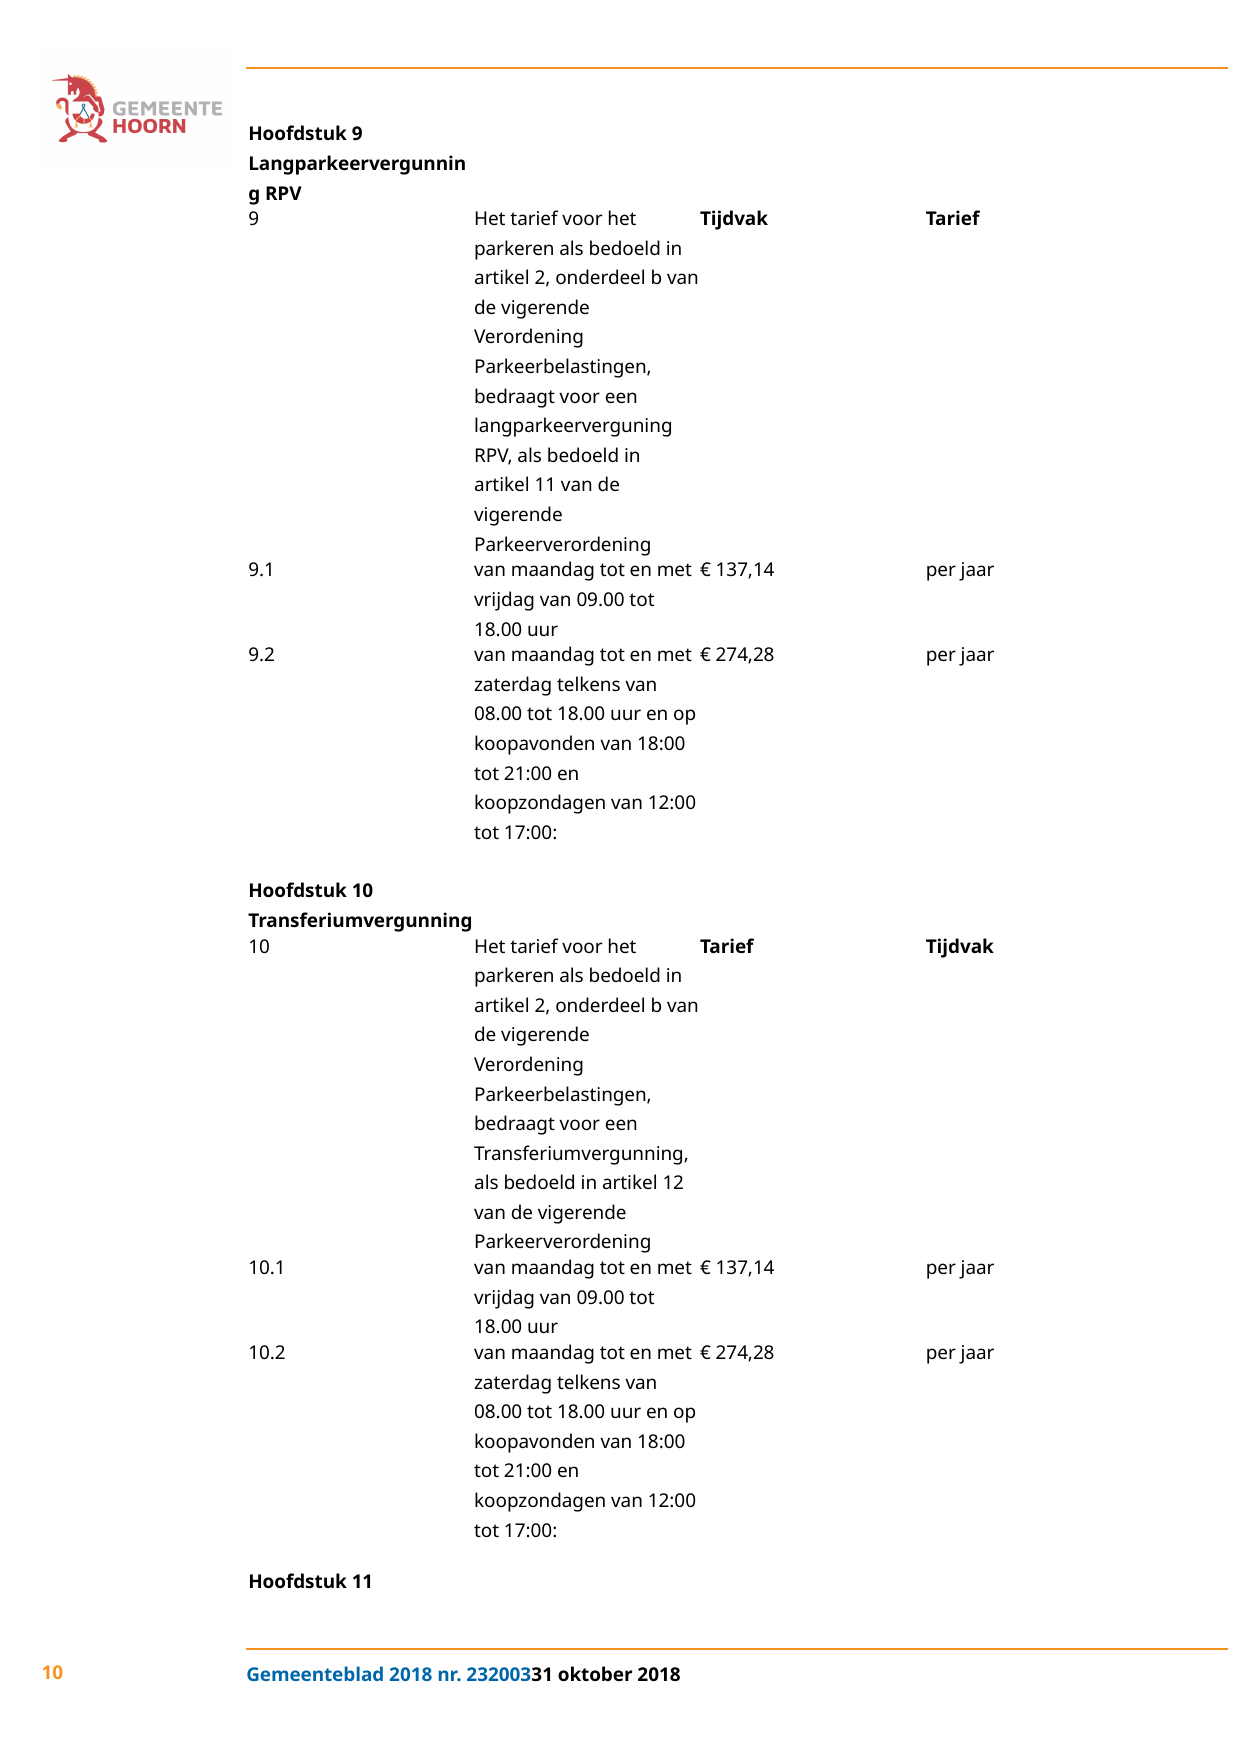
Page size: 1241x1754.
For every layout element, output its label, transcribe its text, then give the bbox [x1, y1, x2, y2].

table_cell per jaar [926, 557, 1152, 641]
table_cell 10.1 [248, 1255, 474, 1339]
table_cell € 137,14 [700, 1255, 926, 1339]
table_cell Tarief [700, 933, 926, 1254]
table_cell 10 [248, 933, 474, 1254]
table_cell van maandag tot en met vrijdag van 09.00 tot 18.00 uur [474, 1255, 700, 1339]
table_header [700, 878, 926, 933]
table_cell van maandag tot en met zaterdag telkens van 08.00 tot 18.00 uur en op koopavonden van 18:00 tot 21:00 en koopzondagen van 12:00 tot 17:00: [474, 1339, 700, 1543]
table_cell [248, 1543, 474, 1568]
table_cell Het tarief voor het parkeren als bedoeld in artikel 2, onderdeel b van de vigerende Verordening Parkeerbelastingen, bedraagt voor een langparkeerverguning RPV, als bedoeld in artikel 11 van de vigerende Parkeerverordening [474, 205, 700, 557]
table_header Hoofdstuk 10 Transferiumvergunning [248, 878, 474, 933]
table_cell € 137,14 [700, 557, 926, 641]
table_cell van maandag tot en met vrijdag van 09.00 tot 18.00 uur [474, 557, 700, 641]
table_cell [474, 95, 700, 121]
table_cell [700, 95, 926, 121]
table_cell 9.2 [248, 641, 474, 845]
table_cell [700, 1568, 926, 1594]
table_cell per jaar [926, 641, 1152, 845]
table_cell per jaar [926, 1255, 1152, 1339]
table_cell Tijdvak [926, 933, 1152, 1254]
table_cell [474, 1568, 700, 1594]
table_cell Tijdvak [700, 205, 926, 557]
table_cell Hoofdstuk 9 Langparkeervergunning RPV [248, 121, 474, 205]
table_cell [700, 1543, 926, 1568]
table_cell van maandag tot en met zaterdag telkens van 08.00 tot 18.00 uur en op koopavonden van 18:00 tot 21:00 en koopzondagen van 12:00 tot 17:00: [474, 641, 700, 845]
table_cell [926, 95, 1152, 121]
table_cell per jaar [926, 1339, 1152, 1543]
table_cell Het tarief voor het parkeren als bedoeld in artikel 2, onderdeel b van de vigerende Verordening Parkeerbelastingen, bedraagt voor een Transferiumvergunning, als bedoeld in artikel 12 van de vigerende Parkeerverordening [474, 933, 700, 1254]
table_header [474, 878, 700, 933]
picture [41, 47, 231, 172]
table_cell [474, 1543, 700, 1568]
table_cell [248, 95, 474, 121]
table_cell 9 [248, 205, 474, 557]
table_cell € 274,28 [700, 641, 926, 845]
table_cell 10.2 [248, 1339, 474, 1543]
table_cell Tarief [926, 205, 1152, 557]
table_cell 9.1 [248, 557, 474, 641]
table_cell [474, 121, 700, 205]
table_cell [926, 1543, 1152, 1568]
table_cell € 274,28 [700, 1339, 926, 1543]
table_cell [700, 121, 926, 205]
table_cell Hoofdstuk 11 [248, 1568, 474, 1594]
